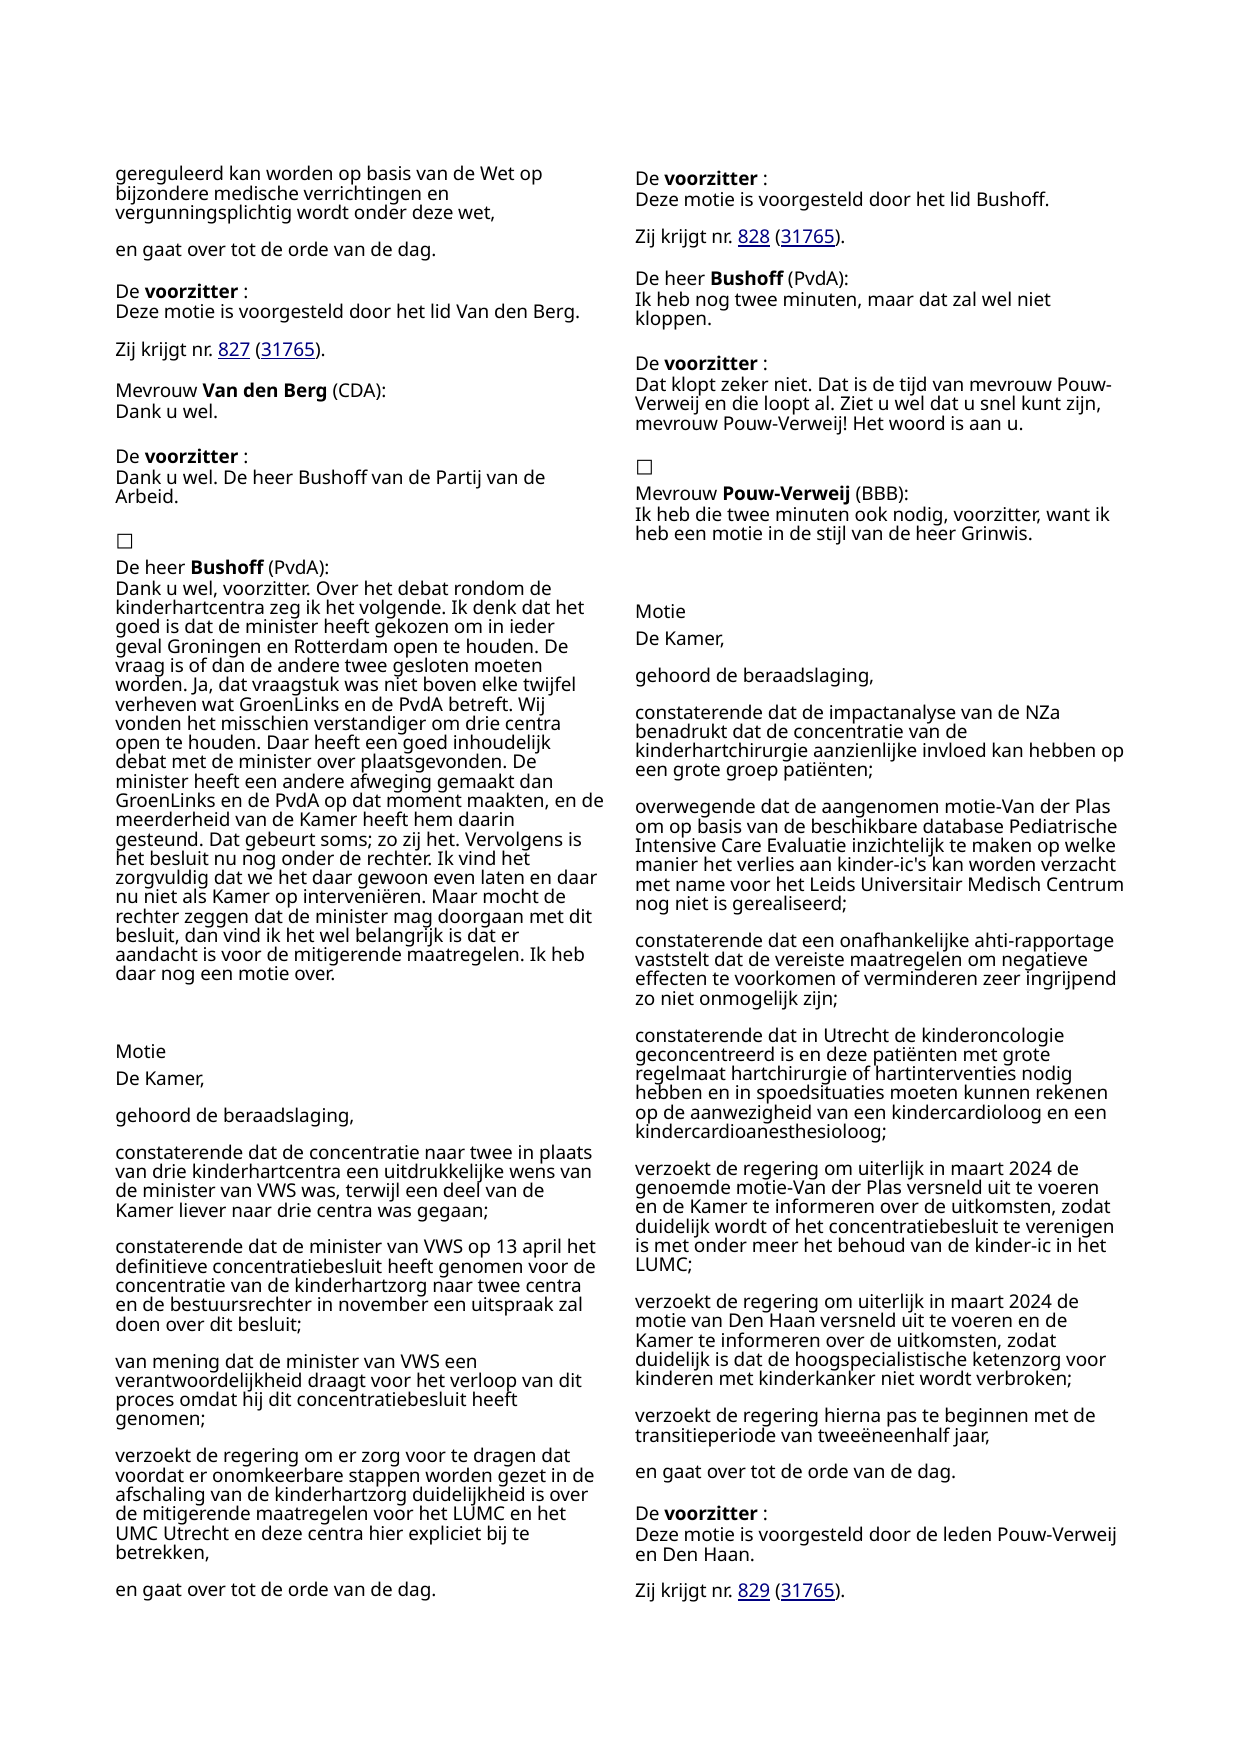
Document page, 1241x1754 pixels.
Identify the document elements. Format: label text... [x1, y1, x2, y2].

text De voorzitter : [115, 278, 605, 303]
text Dank u wel, voorzitter. Over het debat rondom de kinderhartcentra zeg ik het volgende. Ik denk dat het goed is dat de minister heeft gekozen om in ieder geval Groningen en Rotterdam open te houden. De vraag is of dan de andere twee gesloten moeten worden. Ja, dat vraagstuk was niet boven elke twijfel verheven wat GroenLinks en de PvdA betreft. Wij vonden het misschien verstandiger om drie centra open te houden. Daar heeft een goed inhoudelijk debat met de minister over plaatsgevonden. De minister heeft een andere afweging gemaakt dan GroenLinks en de PvdA op dat moment maakten, en de meerderheid van de Kamer heeft hem daarin gesteund. Dat gebeurt soms; zo zij het. Vervolgens is het besluit nu nog onder de rechter. Ik vind het zorgvuldig dat we het daar gewoon even laten en daar nu niet als Kamer op interveniëren. Maar mocht de rechter zeggen dat de minister mag doorgaan met dit besluit, dan vind ik het wel belangrijk is dat er aandacht is voor de mitigerende maatregelen. Ik heb daar nog een motie over. [115, 580, 605, 985]
text Dat klopt zeker niet. Dat is de tijd van mevrouw Pouw-Verweij en die loopt al. Ziet u wel dat u snel kunt zijn, mevrouw Pouw-Verweij! Het woord is aan u. [635, 376, 1125, 434]
text Zij krijgt nr. 828 (31765). [635, 228, 1125, 247]
text verzoekt de regering hierna pas te beginnen met de transitieperiode van tweeëneenhalf jaar, [635, 1407, 1125, 1446]
text Dank u wel. [115, 403, 605, 423]
text en gaat over tot de orde van de dag. [635, 1463, 1125, 1483]
text constaterende dat de concentratie naar twee in plaats van drie kinderhartcentra een uitdrukkelijke wens van de minister van VWS was, terwijl een deel van de Kamer liever naar drie centra was gegaan; [115, 1144, 605, 1221]
text De heer Bushoff (PvdA): [635, 265, 1125, 291]
text gereguleerd kan worden op basis van de Wet op bijzondere medische verrichtingen en vergunningsplichtig wordt onder deze wet, [115, 165, 605, 223]
text Deze motie is voorgesteld door de leden Pouw-Verweij en Den Haan. [635, 1526, 1125, 1565]
text Motie [635, 598, 1125, 624]
text De heer Bushoff (PvdA): [115, 554, 605, 580]
text De Kamer, [635, 630, 1125, 649]
text verzoekt de regering om uiterlijk in maart 2024 de motie van Den Haan versneld uit te voeren en de Kamer te informeren over de uitkomsten, zodat duidelijk is dat de hoogspecialistische ketenzorg voor kinderen met kinderkanker niet wordt verbroken; [635, 1293, 1125, 1389]
text De voorzitter : [635, 1501, 1125, 1526]
text De Kamer, [115, 1070, 605, 1089]
text gehoord de beraadslaging, [115, 1107, 605, 1126]
text verzoekt de regering om er zorg voor te dragen dat voordat er onomkeerbare stappen worden gezet in de afschaling van de kinderhartzorg duidelijkheid is over de mitigerende maatregelen voor het LUMC en het UMC Utrecht en deze centra hier expliciet bij te betrekken, [115, 1447, 605, 1563]
text gehoord de beraadslaging, [635, 667, 1125, 686]
text Dank u wel. De heer Bushoff van de Partij van de Arbeid. [115, 469, 605, 508]
text De voorzitter : [635, 165, 1125, 191]
text ⬜ [635, 454, 1125, 480]
text van mening dat de minister van VWS een verantwoordelijkheid draagt voor het verloop van dit proces omdat hij dit concentratiebesluit heeft genomen; [115, 1353, 605, 1430]
text constaterende dat een onafhankelijke ahti-rapportage vaststelt dat de vereiste maatregelen om negatieve effecten te voorkomen of verminderen zeer ingrijpend zo niet onmogelijk zijn; [635, 932, 1125, 1009]
text Mevrouw Van den Berg (CDA): [115, 378, 605, 403]
text constaterende dat de impactanalyse van de NZa benadrukt dat de concentratie van de kinderhartchirurgie aanzienlijke invloed kan hebben op een grote groep patiënten; [635, 704, 1125, 781]
text Ik heb nog twee minuten, maar dat zal wel niet kloppen. [635, 291, 1125, 329]
text Ik heb die twee minuten ook nodig, voorzitter, want ik heb een motie in de stijl van de heer Grinwis. [635, 506, 1125, 544]
text constaterende dat in Utrecht de kinderoncologie geconcentreerd is en deze patiënten met grote regelmaat hartchirurgie of hartinterventies nodig hebben en in spoedsituaties moeten kunnen rekenen op de aanwezigheid van een kindercardioloog en een kindercardioanesthesioloog; [635, 1027, 1125, 1142]
text Zij krijgt nr. 827 (31765). [115, 341, 605, 360]
text Motie [115, 1038, 605, 1064]
text Mevrouw Pouw-Verweij (BBB): [635, 480, 1125, 506]
text constaterende dat de minister van VWS op 13 april het definitieve concentratiebesluit heeft genomen voor de concentratie van de kinderhartzorg naar twee centra en de bestuursrechter in november een uitspraak zal doen over dit besluit; [115, 1238, 605, 1335]
text Deze motie is voorgesteld door het lid Bushoff. [635, 191, 1125, 210]
text ⬜ [115, 528, 605, 554]
text verzoekt de regering om uiterlijk in maart 2024 de genoemde motie-Van der Plas versneld uit te voeren en de Kamer te informeren over de uitkomsten, zodat duidelijk wordt of het concentratiebesluit te verenigen is met onder meer het behoud van de kinder-ic in het LUMC; [635, 1160, 1125, 1276]
text en gaat over tot de orde van de dag. [115, 241, 605, 260]
text De voorzitter : [635, 350, 1125, 376]
text De voorzitter : [115, 443, 605, 469]
text Zij krijgt nr. 829 (31765). [635, 1582, 1125, 1602]
text overwegende dat de aangenomen motie-Van der Plas om op basis van de beschikbare database Pediatrische Intensive Care Evaluatie inzichtelijk te maken op welke manier het verlies aan kinder-ic's kan worden verzacht met name voor het Leids Universitair Medisch Centrum nog niet is gerealiseerd; [635, 798, 1125, 914]
text Deze motie is voorgesteld door het lid Van den Berg. [115, 303, 605, 323]
text en gaat over tot de orde van de dag. [115, 1581, 605, 1600]
